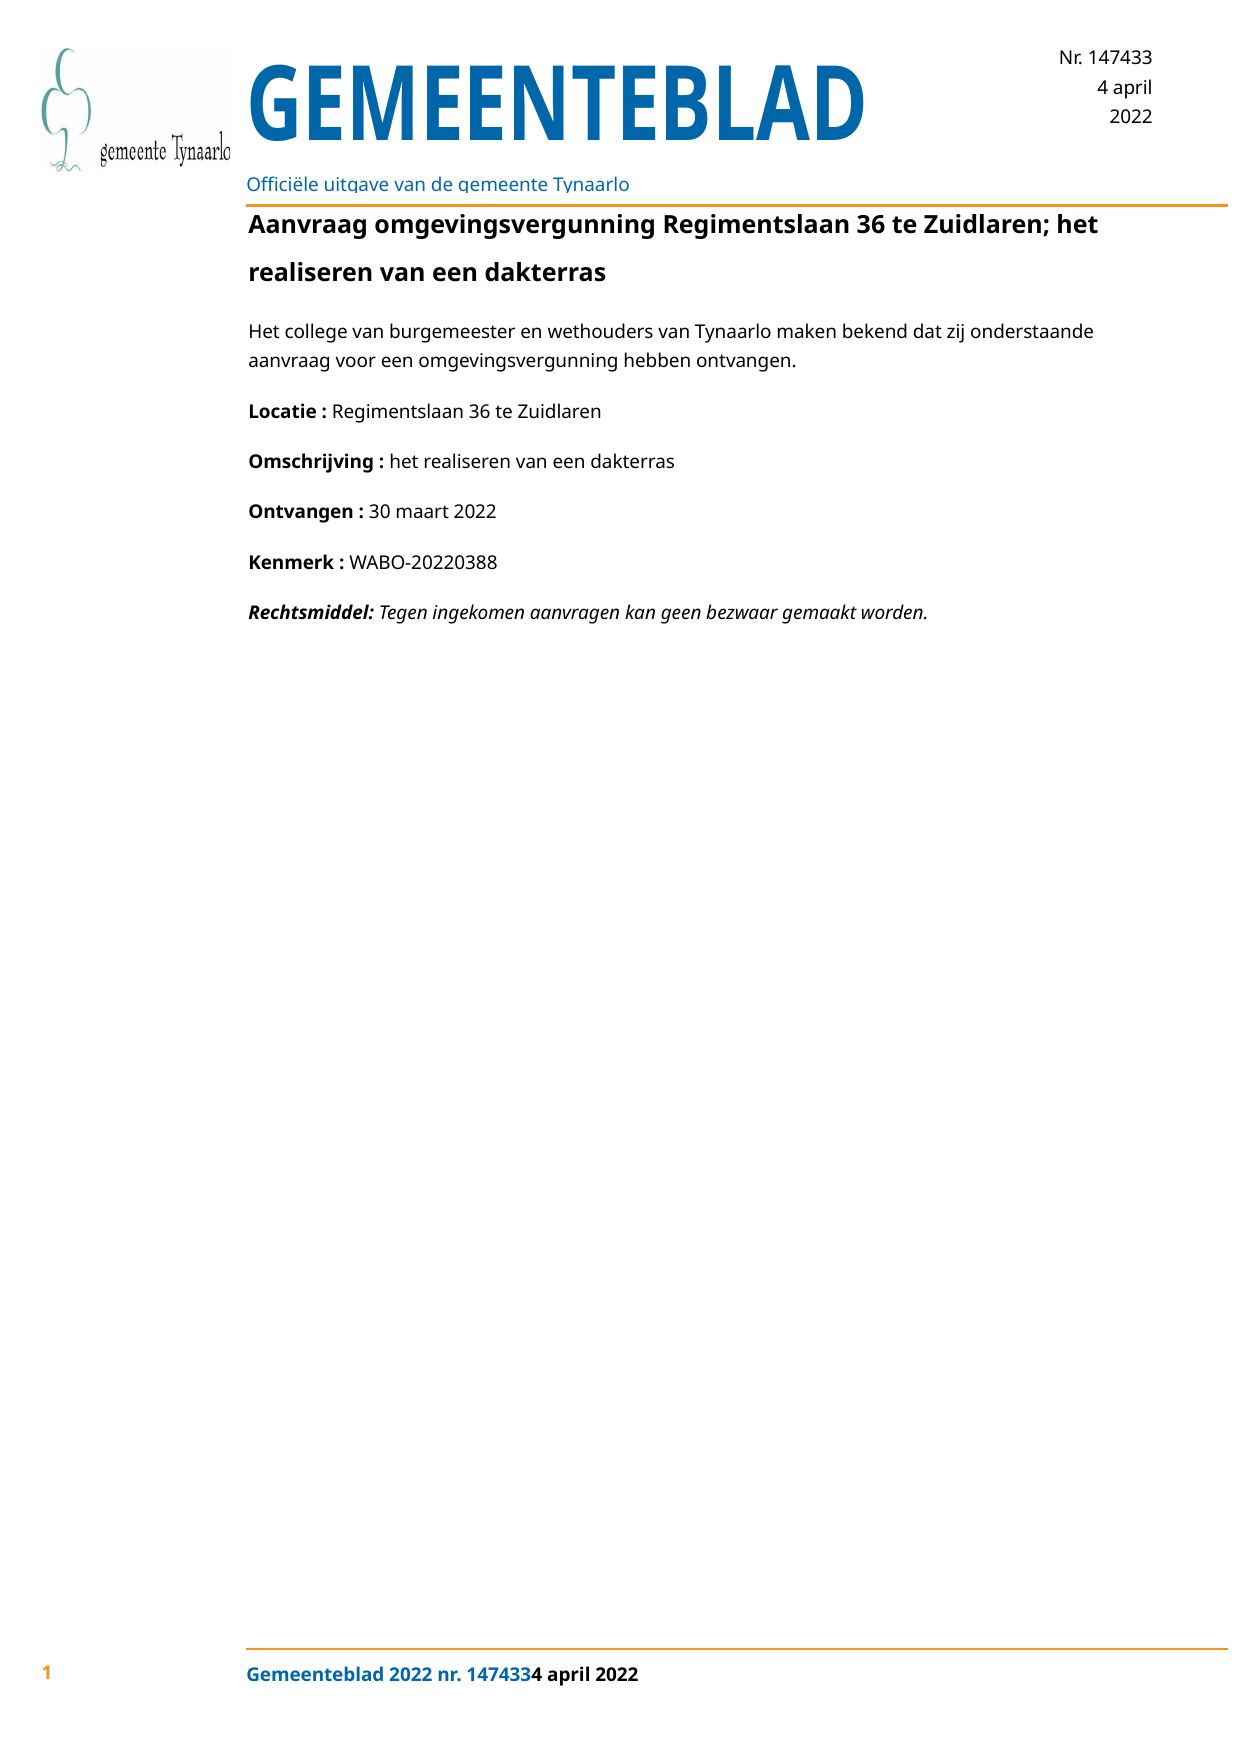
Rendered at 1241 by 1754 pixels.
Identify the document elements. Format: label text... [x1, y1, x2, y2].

text Ontvangen : 30 maart 2022 [248, 499, 1152, 524]
text Locatie : Regimentslaan 36 te Zuidlaren [248, 398, 1152, 424]
text Rechtsmiddel: Tegen ingekomen aanvragen kan geen bezwaar gemaakt worden. [248, 599, 1152, 625]
text Aanvraag omgevingsvergunning Regimentslaan 36 te Zuidlaren; het realiseren van een dakterras [248, 207, 1152, 288]
text Omschrijving : het realiseren van een dakterras [248, 448, 1152, 474]
picture [41, 47, 231, 172]
text Het college van burgemeester en wethouders van Tynaarlo maken bekend dat zij onderstaande aanvraag voor een omgevingsvergunning hebben ontvangen. [248, 318, 1152, 373]
text Kenmerk : WABO-20220388 [248, 549, 1152, 575]
